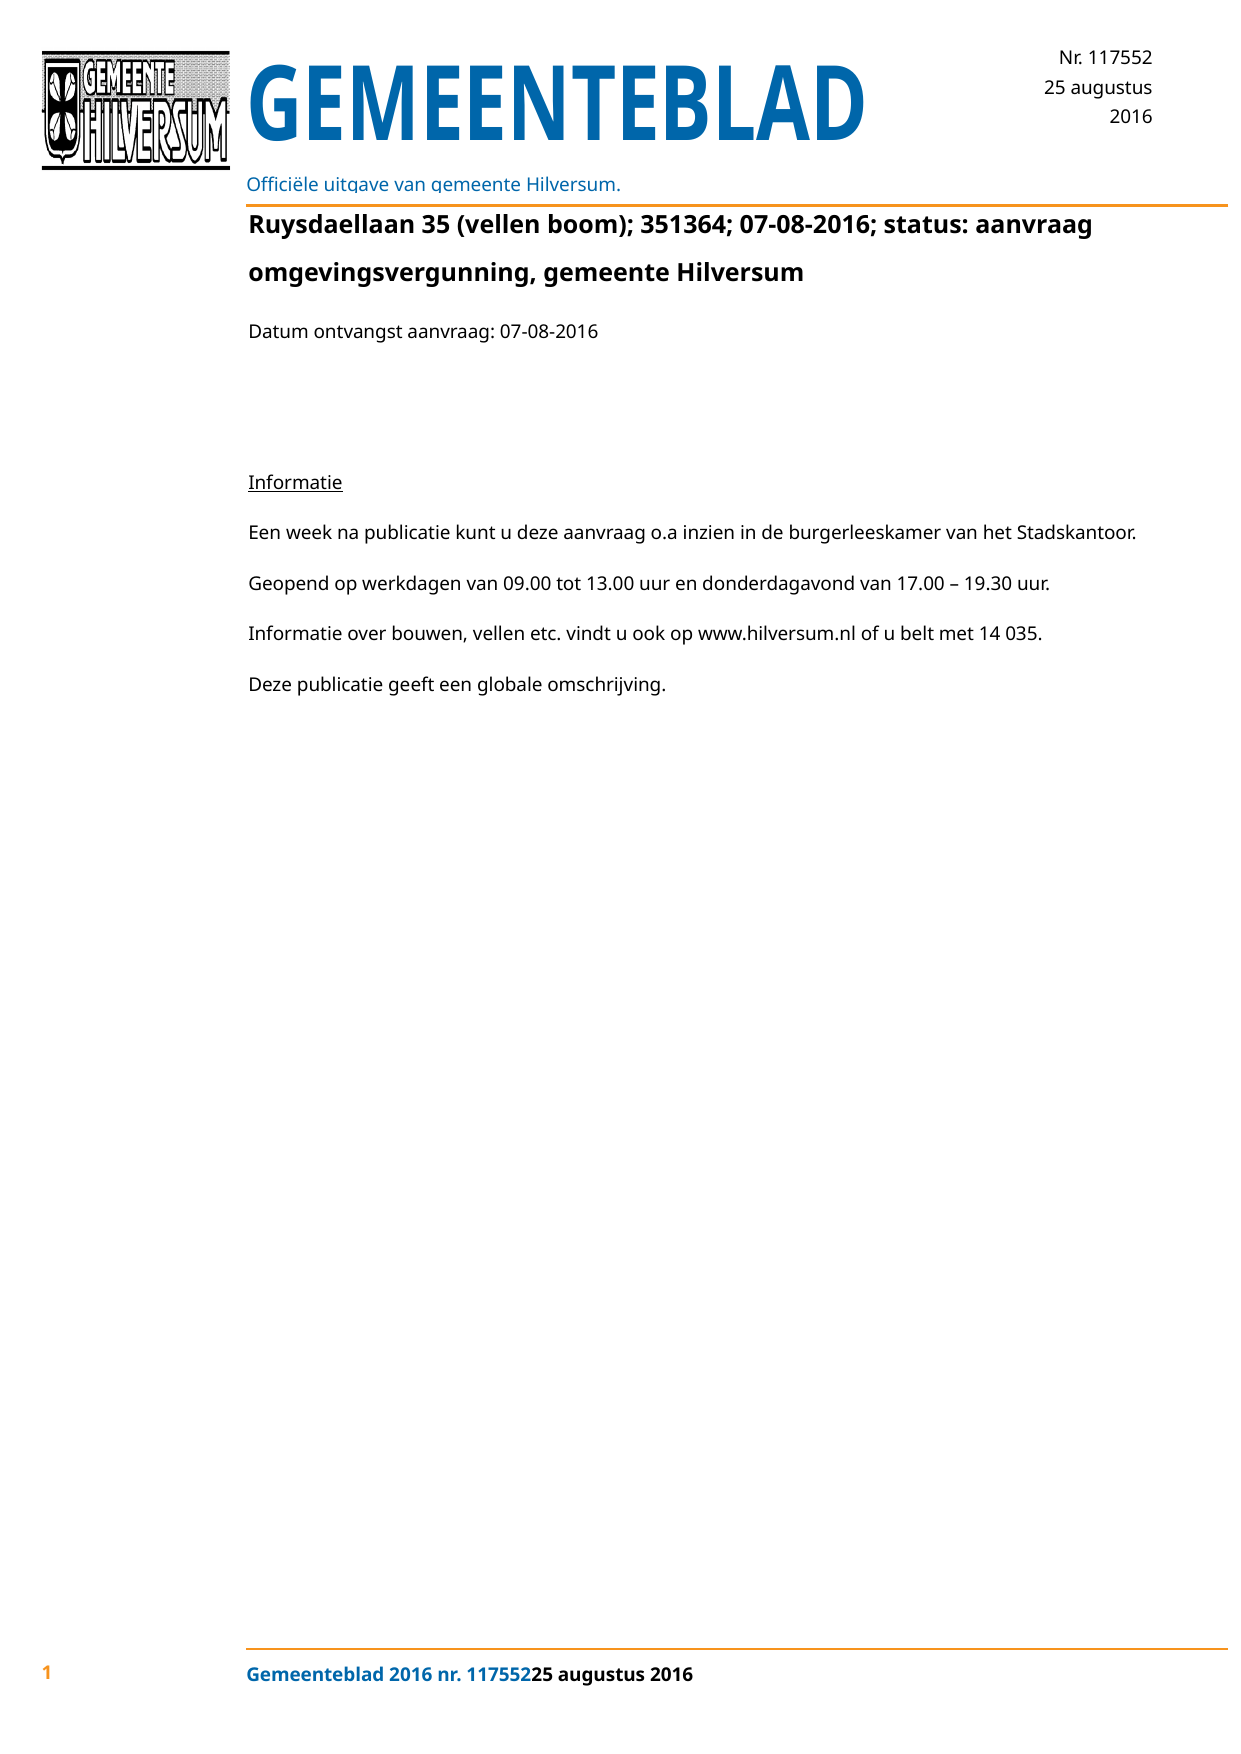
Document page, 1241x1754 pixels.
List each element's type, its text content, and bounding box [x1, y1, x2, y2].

text Informatie over bouwen, vellen etc. vindt u ook op www.hilversum.nl of u belt met 14 035. [248, 620, 1152, 646]
text Informatie [248, 469, 1152, 495]
text Deze publicatie geeft een globale omschrijving. [248, 671, 1152, 697]
picture [41, 47, 231, 172]
text Een week na publicatie kunt u deze aanvraag o.a inzien in de burgerleeskamer van het Stadskantoor. [248, 519, 1152, 545]
text Geopend op werkdagen van 09.00 tot 13.00 uur en donderdagavond van 17.00 – 19.30 uur. [248, 570, 1152, 596]
text Datum ontvangst aanvraag: 07-08-2016 [248, 318, 1152, 344]
text Ruysdaellaan 35 (vellen boom); 351364; 07-08-2016; status: aanvraag omgevingsvergunning, gemeente Hilversum [248, 207, 1152, 288]
